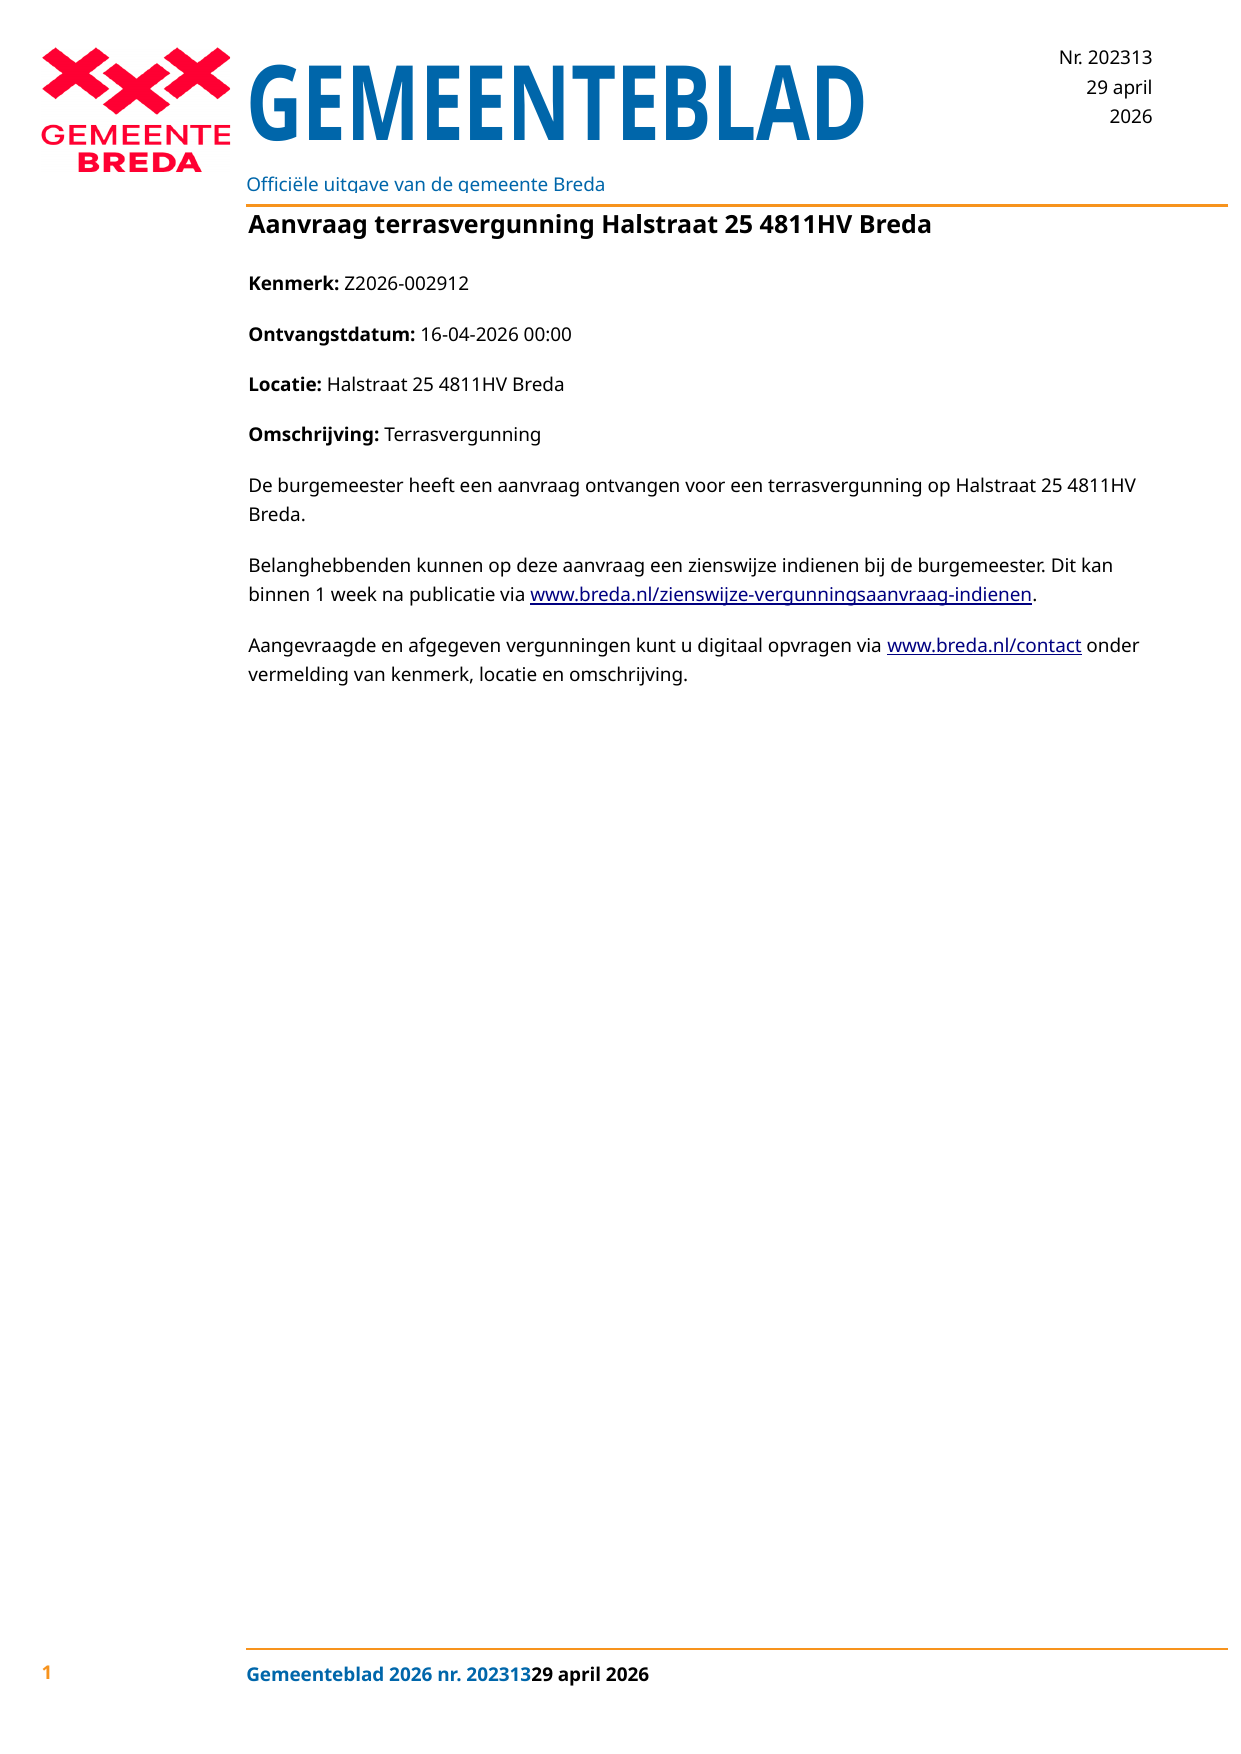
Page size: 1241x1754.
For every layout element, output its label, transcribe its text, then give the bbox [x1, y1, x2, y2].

text Locatie: Halstraat 25 4811HV Breda [248, 371, 1152, 397]
text Omschrijving: Terrasvergunning [248, 422, 1152, 447]
text Kenmerk: Z2026-002912 [248, 270, 1152, 296]
text De burgemeester heeft een aanvraag ontvangen voor een terrasvergunning op Halstraat 25 4811HV Breda. [248, 472, 1152, 527]
text Ontvangstdatum: 16-04-2026 00:00 [248, 321, 1152, 346]
text Belanghebbenden kunnen op deze aanvraag een zienswijze indienen bij de burgemeester. Dit kan binnen 1 week na publicatie via www.breda.nl/zienswijze-vergunningsaanvraag-indienen. [248, 552, 1152, 607]
text Aanvraag terrasvergunning Halstraat 25 4811HV Breda [248, 207, 1152, 241]
picture [41, 47, 231, 172]
text Aangevraagde en afgegeven vergunningen kunt u digitaal opvragen via www.breda.nl/contact onder vermelding van kenmerk, locatie en omschrijving. [248, 632, 1152, 687]
